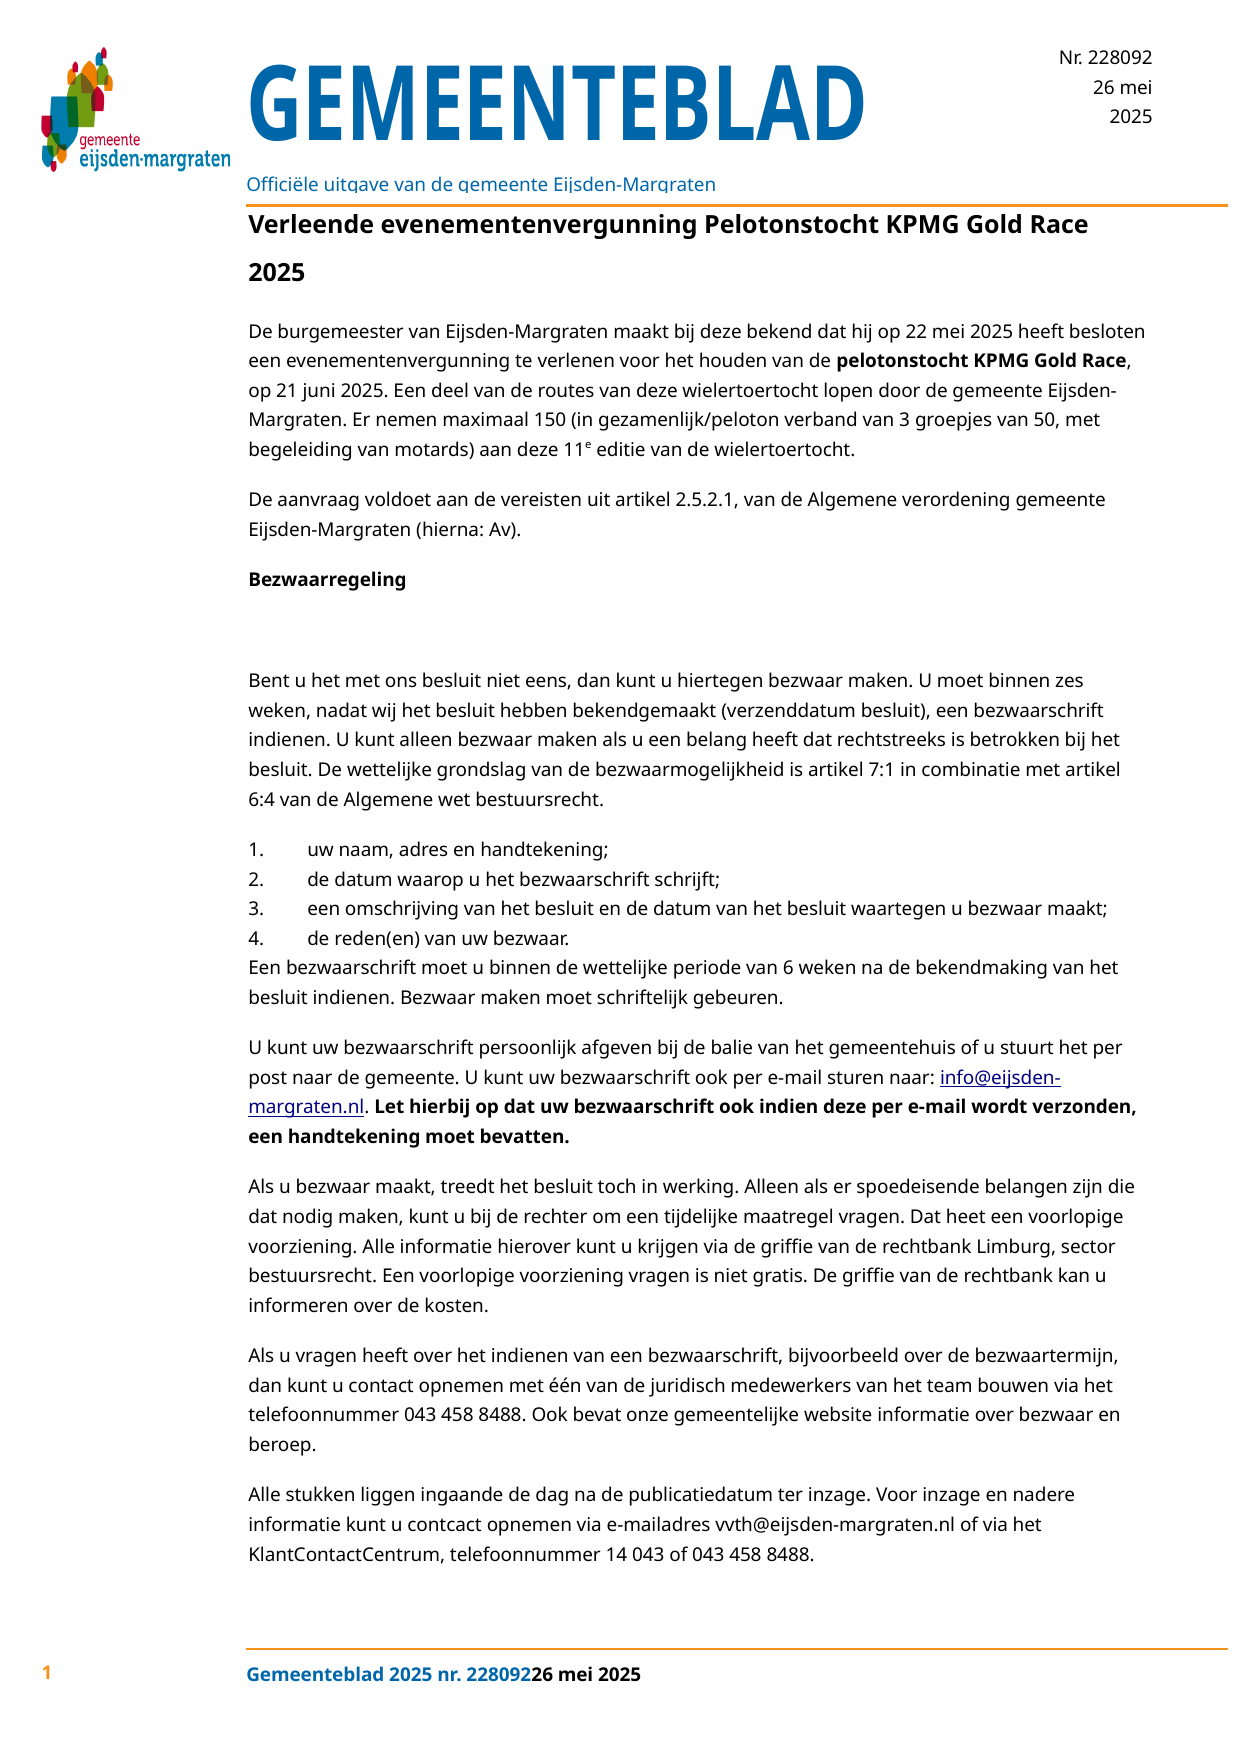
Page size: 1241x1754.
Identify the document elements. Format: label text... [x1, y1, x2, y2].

text Als u vragen heeft over het indienen van een bezwaarschrift, bijvoorbeeld over de bezwaartermijn, dan kunt u contact opnemen met één van de juridisch medewerkers van het team bouwen via het telefoonnummer 043 458 8488. Ook bevat onze gemeentelijke website informatie over bezwaar en beroep. [248, 1342, 1152, 1457]
list de reden(en) van uw bezwaar. [248, 925, 1152, 951]
text Alle stukken liggen ingaande de dag na de publicatiedatum ter inzage. Voor inzage en nadere informatie kunt u contcact opnemen via e-mailadres vvth@eijsden-margraten.nl of via het KlantContactCentrum, telefoonnummer 14 043 of 043 458 8488. [248, 1482, 1152, 1567]
text Een bezwaarschrift moet u binnen de wettelijke periode van 6 weken na de bekendmaking van het besluit indienen. Bezwaar maken moet schriftelijk gebeuren. [248, 954, 1152, 1010]
text U kunt uw bezwaarschrift persoonlijk afgeven bij de balie van het gemeentehuis of u stuurt het per post naar de gemeente. U kunt uw bezwaarschrift ook per e-mail sturen naar: info@eijsden-margraten.nl. Let hierbij op dat uw bezwaarschrift ook indien deze per e-mail wordt verzonden, een handtekening moet bevatten. [248, 1034, 1152, 1149]
list de datum waarop u het bezwaarschrift schrijft; [248, 866, 1152, 892]
list uw naam, adres en handtekening; [248, 836, 1152, 862]
picture [41, 47, 231, 172]
text Bezwaarregeling [248, 567, 1152, 592]
text Bent u het met ons besluit niet eens, dan kunt u hiertegen bezwaar maken. U moet binnen zes weken, nadat wij het besluit hebben bekendgemaakt (verzenddatum besluit), een bezwaarschrift indienen. U kunt alleen bezwaar maken als u een belang heeft dat rechtstreeks is betrokken bij het besluit. De wettelijke grondslag van de bezwaarmogelijkheid is artikel 7:1 in combinatie met artikel 6:4 van de Algemene wet bestuursrecht. [248, 667, 1152, 812]
text De aanvraag voldoet aan de vereisten uit artikel 2.5.2.1, van de Algemene verordening gemeente Eijsden-Margraten (hierna: Av). [248, 487, 1152, 542]
text De burgemeester van Eijsden-Margraten maakt bij deze bekend dat hij op 22 mei 2025 heeft besloten een evenementenvergunning te verlenen voor het houden van de pelotonstocht KPMG Gold Race, op 21 juni 2025. Een deel van de routes van deze wielertoertocht lopen door de gemeente Eijsden-Margraten. Er nemen maximaal 150 (in gezamenlijk/peloton verband van 3 groepjes van 50, met begeleiding van motards) aan deze 11e editie van de wielertoertocht. [248, 318, 1152, 462]
text Verleende evenementenvergunning Pelotonstocht KPMG Gold Race 2025 [248, 207, 1152, 288]
text Als u bezwaar maakt, treedt het besluit toch in werking. Alleen als er spoedeisende belangen zijn die dat nodig maken, kunt u bij de rechter om een tijdelijke maatregel vragen. Dat heet een voorlopige voorziening. Alle informatie hierover kunt u krijgen via de griffie van de rechtbank Limburg, sector bestuursrecht. Een voorlopige voorziening vragen is niet gratis. De griffie van de rechtbank kan u informeren over de kosten. [248, 1174, 1152, 1318]
list een omschrijving van het besluit en de datum van het besluit waartegen u bezwaar maakt; [248, 895, 1152, 921]
